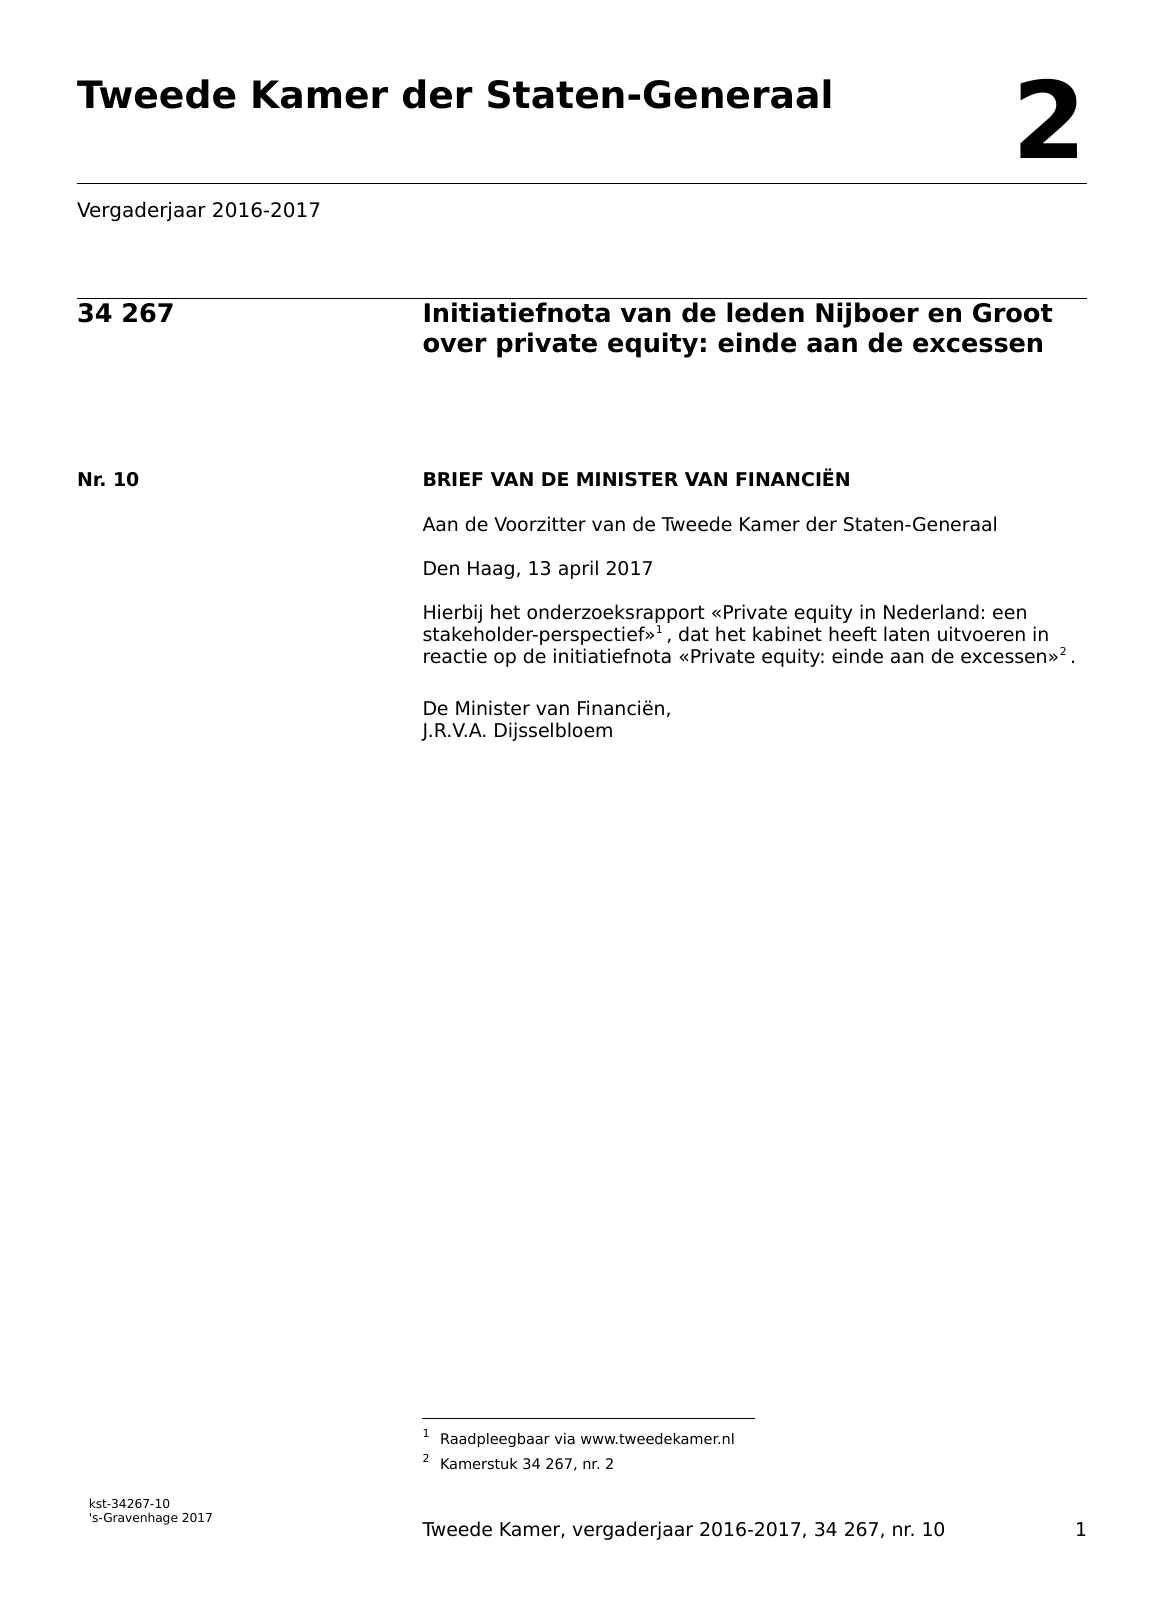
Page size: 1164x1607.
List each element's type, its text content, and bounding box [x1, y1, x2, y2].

text Aan de Voorzitter van de Tweede Kamer der Staten-Generaal [422, 513, 1087, 536]
text Den Haag, 13 april 2017 [422, 558, 1087, 580]
text kst-34267-10 [88, 1497, 323, 1511]
text Raadpleegbaar via www.tweedekamer.nl [422, 1427, 1087, 1449]
text Kamerstuk 34 267, nr. 2 [422, 1452, 1087, 1474]
table_header 2 [886, 59, 1087, 183]
text De Minister van Financiën, J.R.V.A. Dijsselbloem [422, 698, 1087, 742]
table_header Tweede Kamer der Staten-Generaal [77, 59, 886, 183]
table_cell Vergaderjaar 2016-2017 [77, 184, 1087, 298]
subtitle Nr. 10 BRIEF VAN DE MINISTER VAN FINANCIËN [77, 469, 1087, 491]
text 's-Gravenhage 2017 [88, 1511, 323, 1525]
text Hierbij het onderzoeksrapport «Private equity in Nederland: een stakeholder-perspectief», dat het kabinet heeft laten uitvoeren in reactie op de initiatiefnota «Private equity: einde aan de excessen». [422, 602, 1087, 668]
subtitle 34 267 Initiatiefnota van de leden Nijboer en Groot over private equity: einde aan de excessen [77, 299, 1087, 358]
